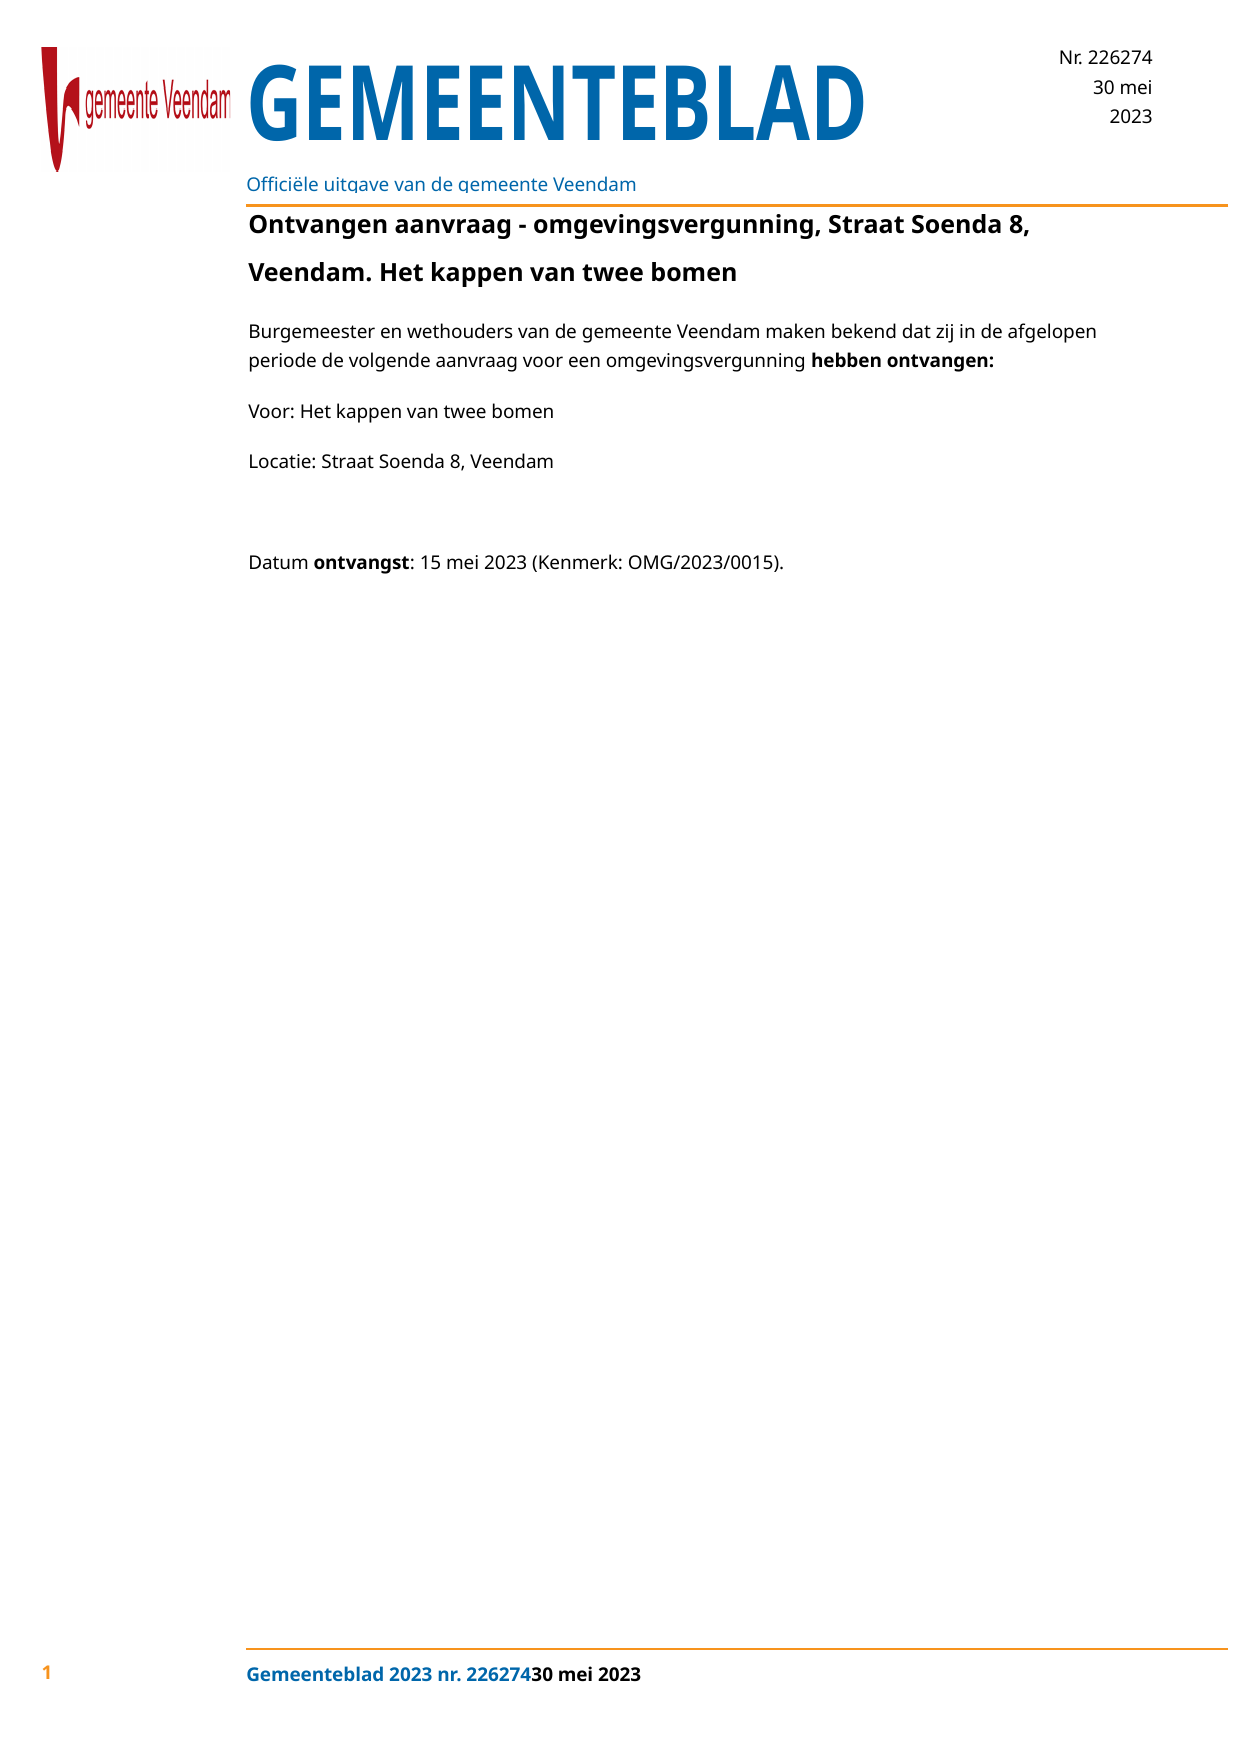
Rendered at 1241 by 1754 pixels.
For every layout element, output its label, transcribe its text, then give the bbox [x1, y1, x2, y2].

text Locatie: Straat Soenda 8, Veendam [248, 448, 1152, 474]
picture [41, 47, 231, 172]
text Burgemeester en wethouders van de gemeente Veendam maken bekend dat zij in de afgelopen periode de volgende aanvraag voor een omgevingsvergunning hebben ontvangen: [248, 318, 1152, 373]
text Ontvangen aanvraag - omgevingsvergunning, Straat Soenda 8, Veendam. Het kappen van twee bomen [248, 207, 1152, 288]
text Datum ontvangst: 15 mei 2023 (Kenmerk: OMG/2023/0015). [248, 549, 1152, 575]
text Voor: Het kappen van twee bomen [248, 398, 1152, 424]
